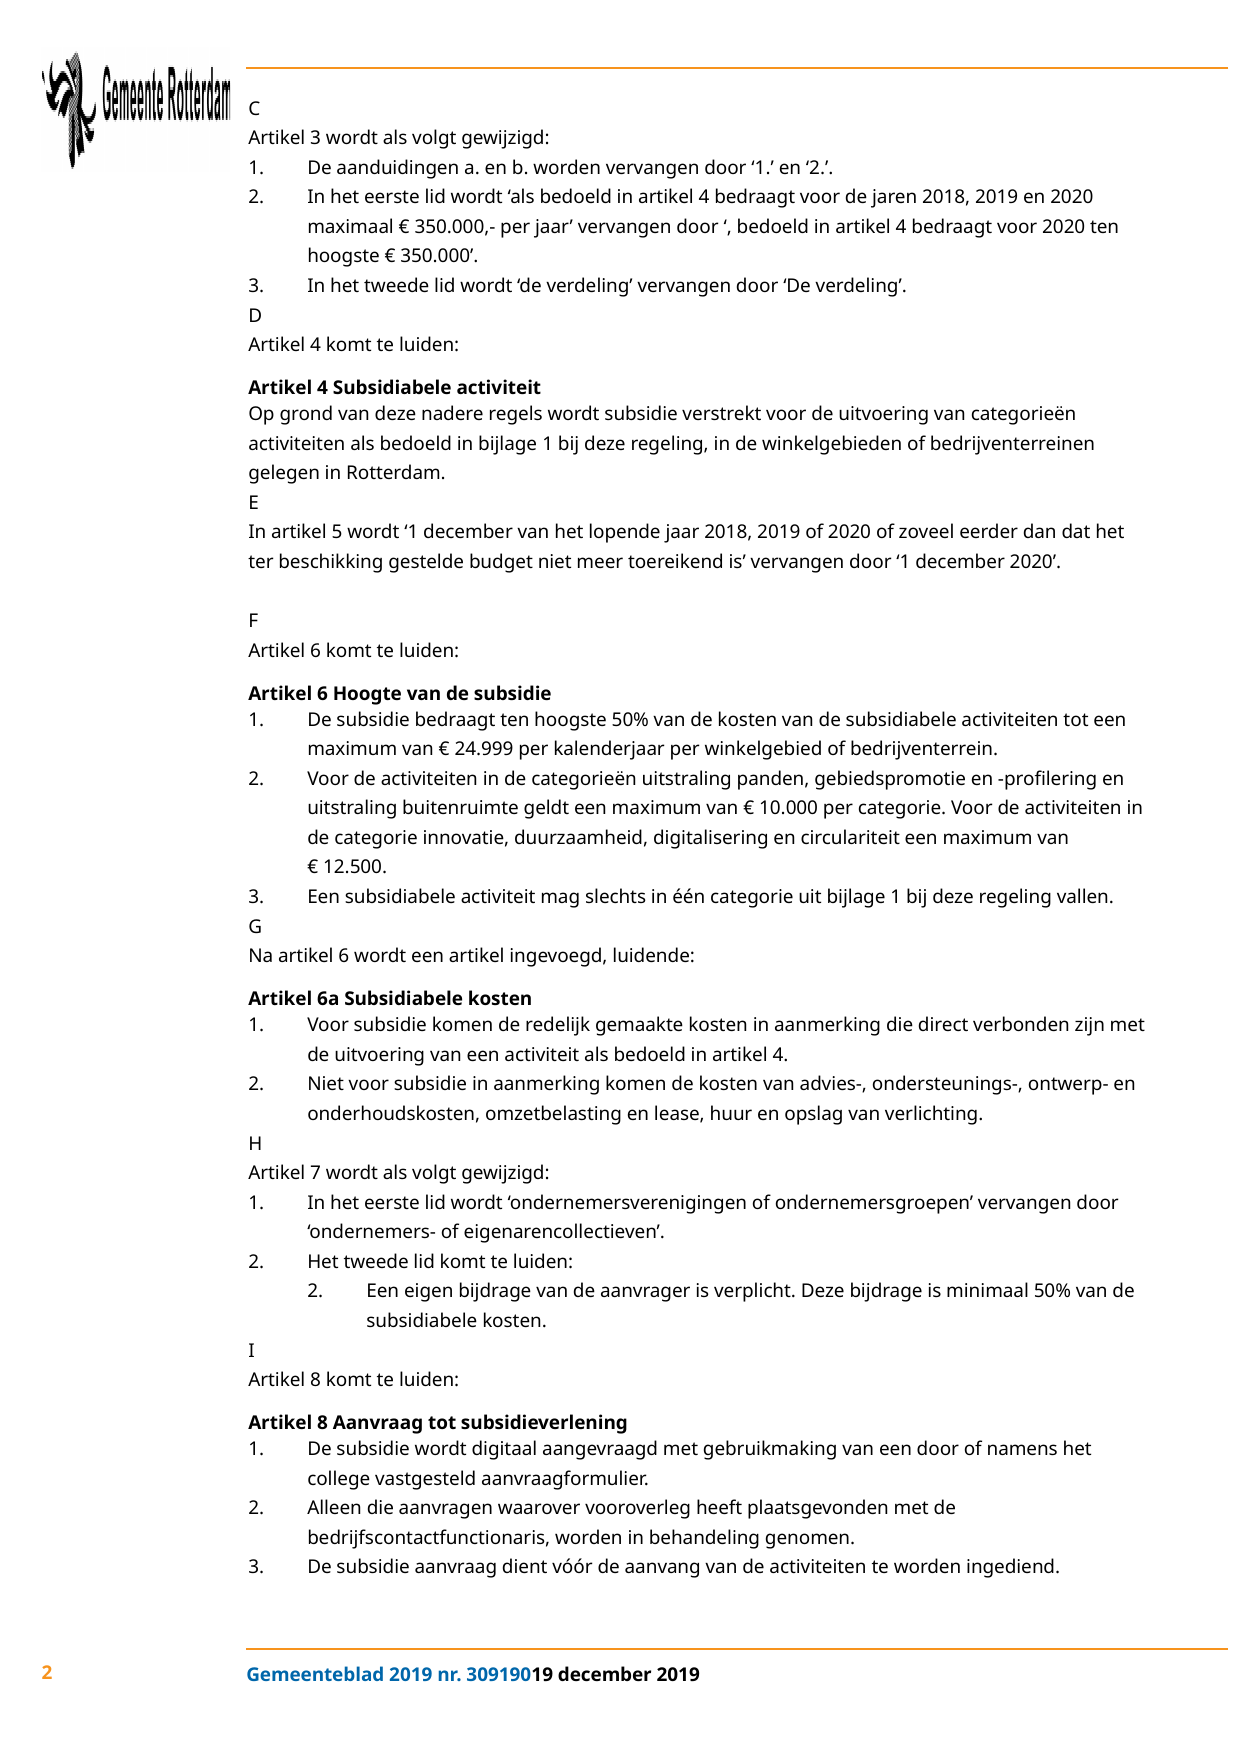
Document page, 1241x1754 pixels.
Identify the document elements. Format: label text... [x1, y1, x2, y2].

text H [248, 1130, 1152, 1155]
list In het eerste lid wordt ‘ondernemersverenigingen of ondernemersgroepen’ vervangen door ‘ondernemers- of eigenarencollectieven’. [248, 1189, 1152, 1244]
text G [248, 913, 1152, 939]
text F [248, 607, 1152, 633]
list Het tweede lid komt te luiden: [248, 1248, 1152, 1274]
list Een eigen bijdrage van de aanvrager is verplicht. Deze bijdrage is minimaal 50% van de subsidiabele kosten. [307, 1278, 1152, 1333]
text Artikel 3 wordt als volgt gewijzigd: [248, 124, 1152, 150]
list Voor de activiteiten in de categorieën uitstraling panden, gebiedspromotie en -profilering en uitstraling buitenruimte geldt een maximum van € 10.000 per categorie. Voor de activiteiten in de categorie innovatie, duurzaamheid, digitalisering en circulariteit een maximum van € 12.500. [248, 765, 1152, 879]
list In het eerste lid wordt ‘als bedoeld in artikel 4 bedraagt voor de jaren 2018, 2019 en 2020 maximaal € 350.000,- per jaar’ vervangen door ‘, bedoeld in artikel 4 bedraagt voor 2020 ten hoogste € 350.000’. [248, 183, 1152, 268]
text Artikel 6 Hoogte van de subsidie [248, 680, 1152, 706]
picture [41, 47, 231, 172]
list De subsidie wordt digitaal aangevraagd met gebruikmaking van een door of namens het college vastgesteld aanvraagformulier. [248, 1435, 1152, 1491]
list De aanduidingen a. en b. worden vervangen door ‘1.’ en ‘2.’. [248, 154, 1152, 180]
text Artikel 8 komt te luiden: [248, 1366, 1152, 1392]
text Artikel 4 komt te luiden: [248, 331, 1152, 357]
text Artikel 6 komt te luiden: [248, 637, 1152, 663]
text Op grond van deze nadere regels wordt subsidie verstrekt voor de uitvoering van categorieën activiteiten als bedoeld in bijlage 1 bij deze regeling, in de winkelgebieden of bedrijventerreinen gelegen in Rotterdam. [248, 400, 1152, 485]
text E [248, 489, 1152, 515]
list Voor subsidie komen de redelijk gemaakte kosten in aanmerking die direct verbonden zijn met de uitvoering van een activiteit als bedoeld in artikel 4. [248, 1011, 1152, 1067]
list Een subsidiabele activiteit mag slechts in één categorie uit bijlage 1 bij deze regeling vallen. [248, 883, 1152, 909]
text Artikel 8 Aanvraag tot subsidieverlening [248, 1409, 1152, 1435]
text Na artikel 6 wordt een artikel ingevoegd, luidende: [248, 942, 1152, 968]
text Artikel 7 wordt als volgt gewijzigd: [248, 1159, 1152, 1185]
text In artikel 5 wordt ‘1 december van het lopende jaar 2018, 2019 of 2020 of zoveel eerder dan dat het ter beschikking gestelde budget niet meer toereikend is’ vervangen door ‘1 december 2020’. [248, 519, 1152, 574]
list De subsidie aanvraag dient vóór de aanvang van de activiteiten te worden ingediend. [248, 1553, 1152, 1579]
text Artikel 6a Subsidiabele kosten [248, 986, 1152, 1011]
text C [248, 95, 1152, 121]
text D [248, 302, 1152, 328]
list Alleen die aanvragen waarover vooroverleg heeft plaatsgevonden met de bedrijfscontactfunctionaris, worden in behandeling genomen. [248, 1494, 1152, 1550]
list De subsidie bedraagt ten hoogste 50% van de kosten van de subsidiabele activiteiten tot een maximum van € 24.999 per kalenderjaar per winkelgebied of bedrijventerrein. [248, 706, 1152, 761]
text Artikel 4 Subsidiabele activiteit [248, 374, 1152, 400]
list Niet voor subsidie in aanmerking komen de kosten van advies-, ondersteunings-, ontwerp- en onderhoudskosten, omzetbelasting en lease, huur en opslag van verlichting. [248, 1071, 1152, 1126]
text I [248, 1337, 1152, 1362]
list In het tweede lid wordt ‘de verdeling’ vervangen door ‘De verdeling’. [248, 272, 1152, 298]
